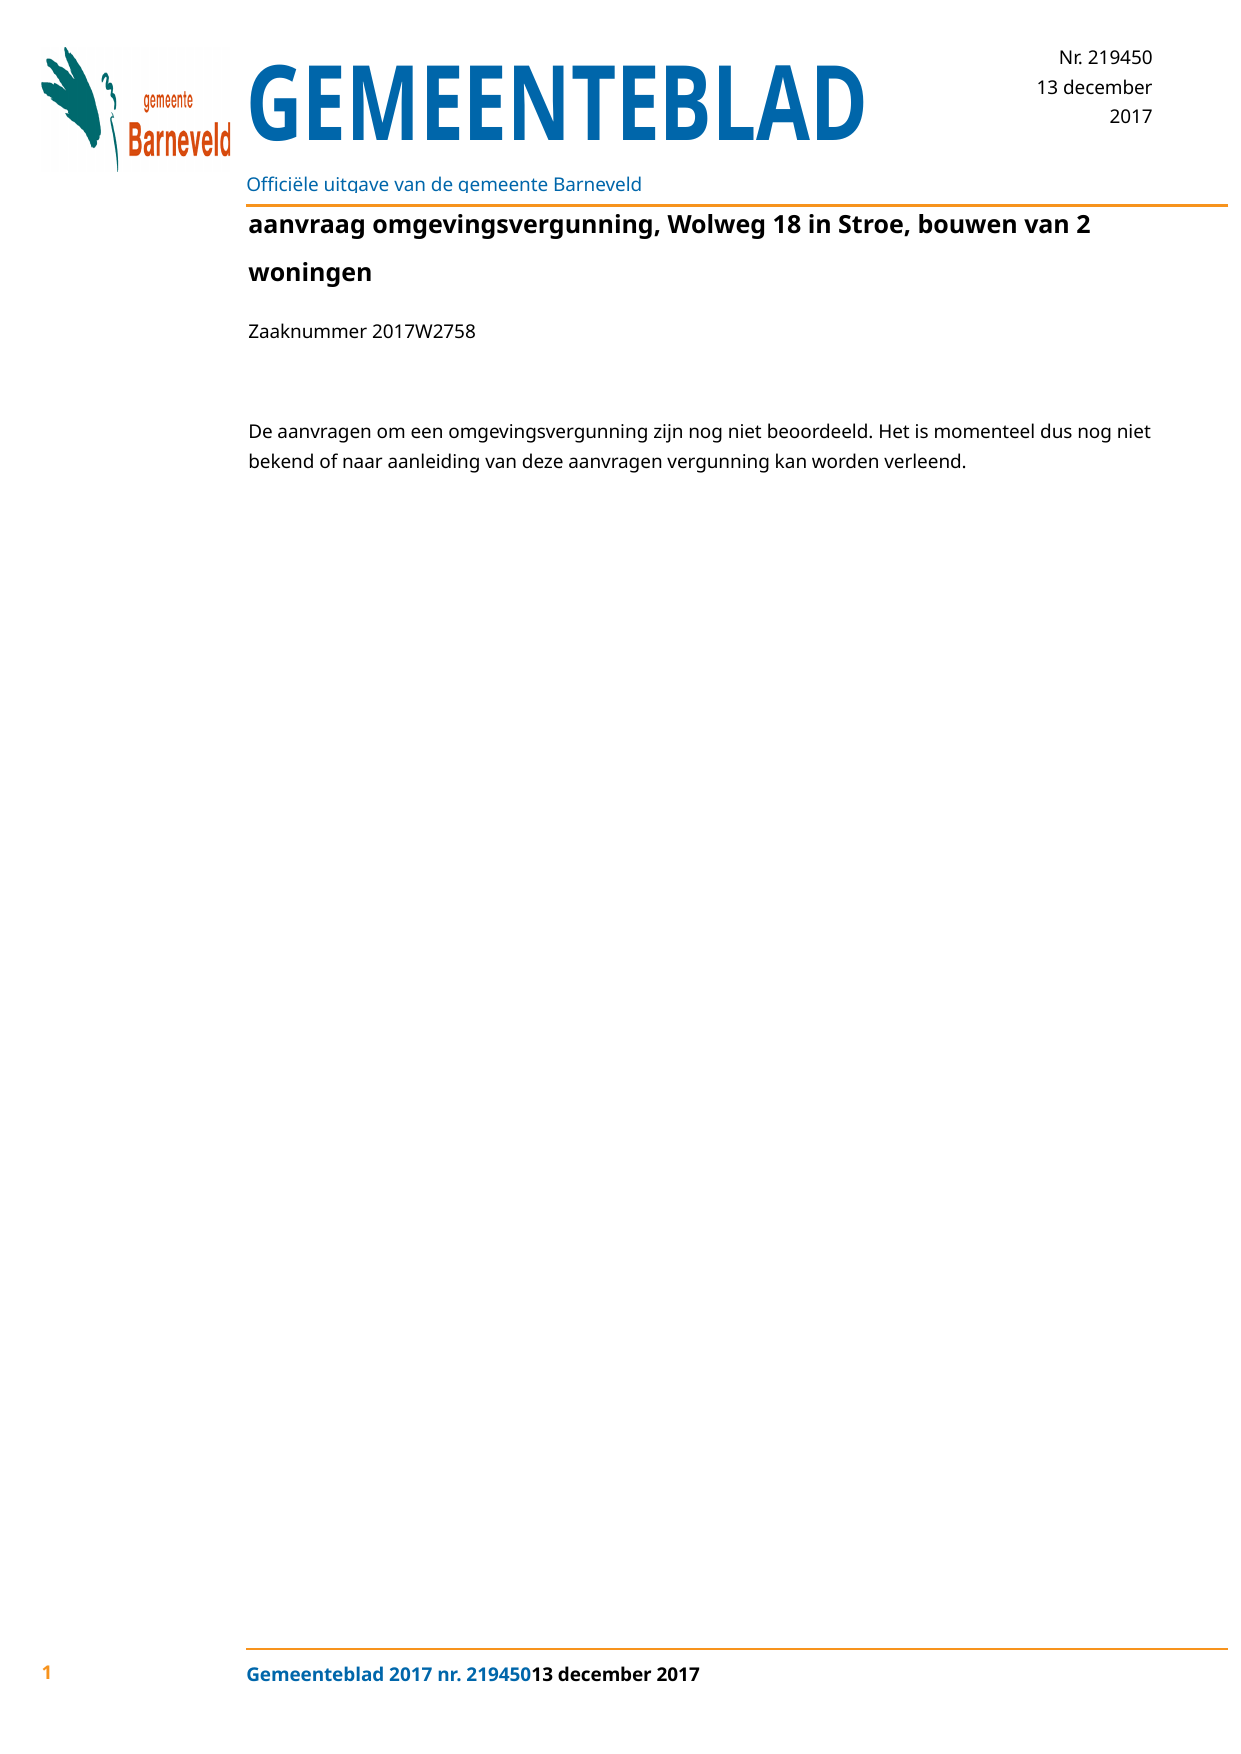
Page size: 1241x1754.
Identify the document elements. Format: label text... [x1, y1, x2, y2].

text De aanvragen om een omgevingsvergunning zijn nog niet beoordeeld. Het is momenteel dus nog niet bekend of naar aanleiding van deze aanvragen vergunning kan worden verleend. [248, 419, 1152, 474]
text aanvraag omgevingsvergunning, Wolweg 18 in Stroe, bouwen van 2 woningen [248, 207, 1152, 288]
picture [41, 47, 231, 172]
text Zaaknummer 2017W2758 [248, 318, 1152, 344]
